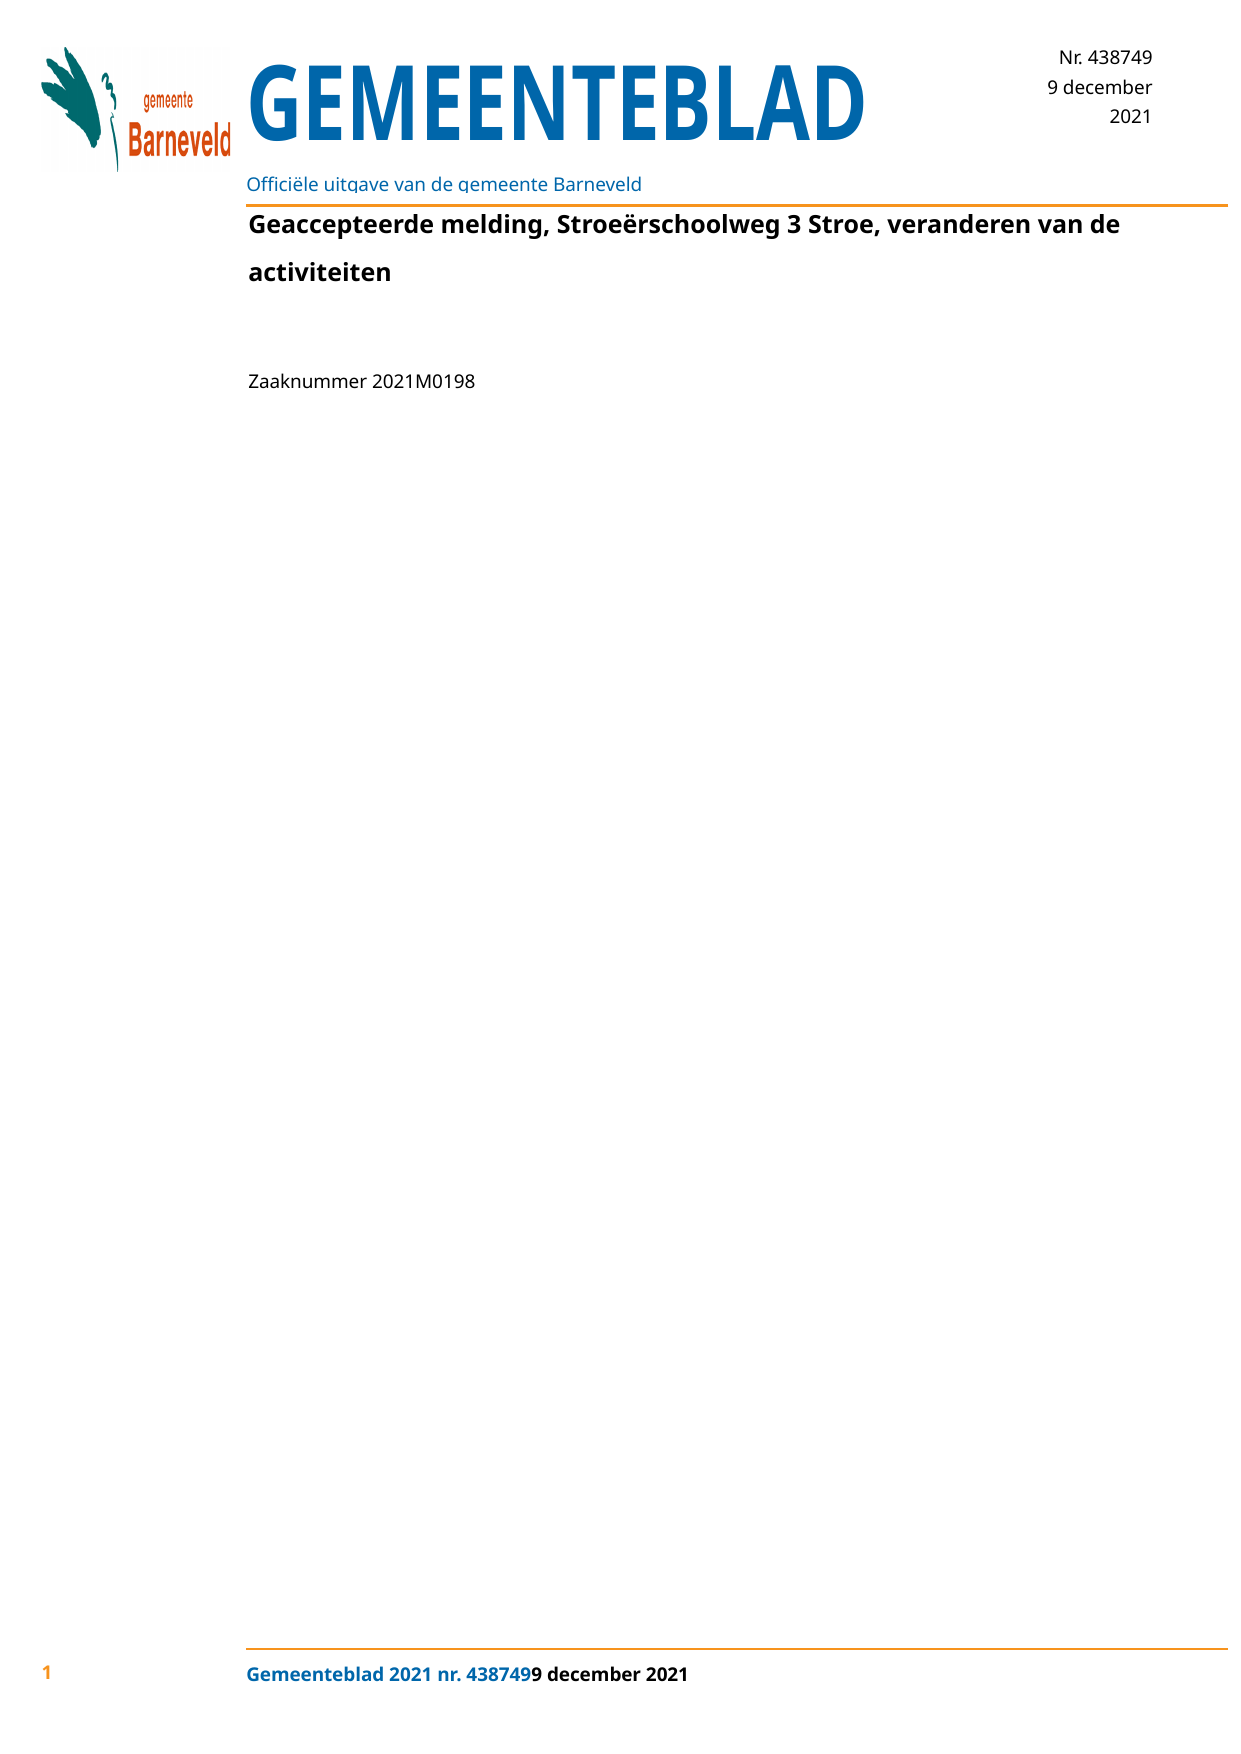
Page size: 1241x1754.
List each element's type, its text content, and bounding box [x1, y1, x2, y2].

text Zaaknummer 2021M0198 [248, 368, 1152, 394]
picture [41, 47, 231, 172]
text Geaccepteerde melding, Stroeërschoolweg 3 Stroe, veranderen van de activiteiten [248, 207, 1152, 288]
